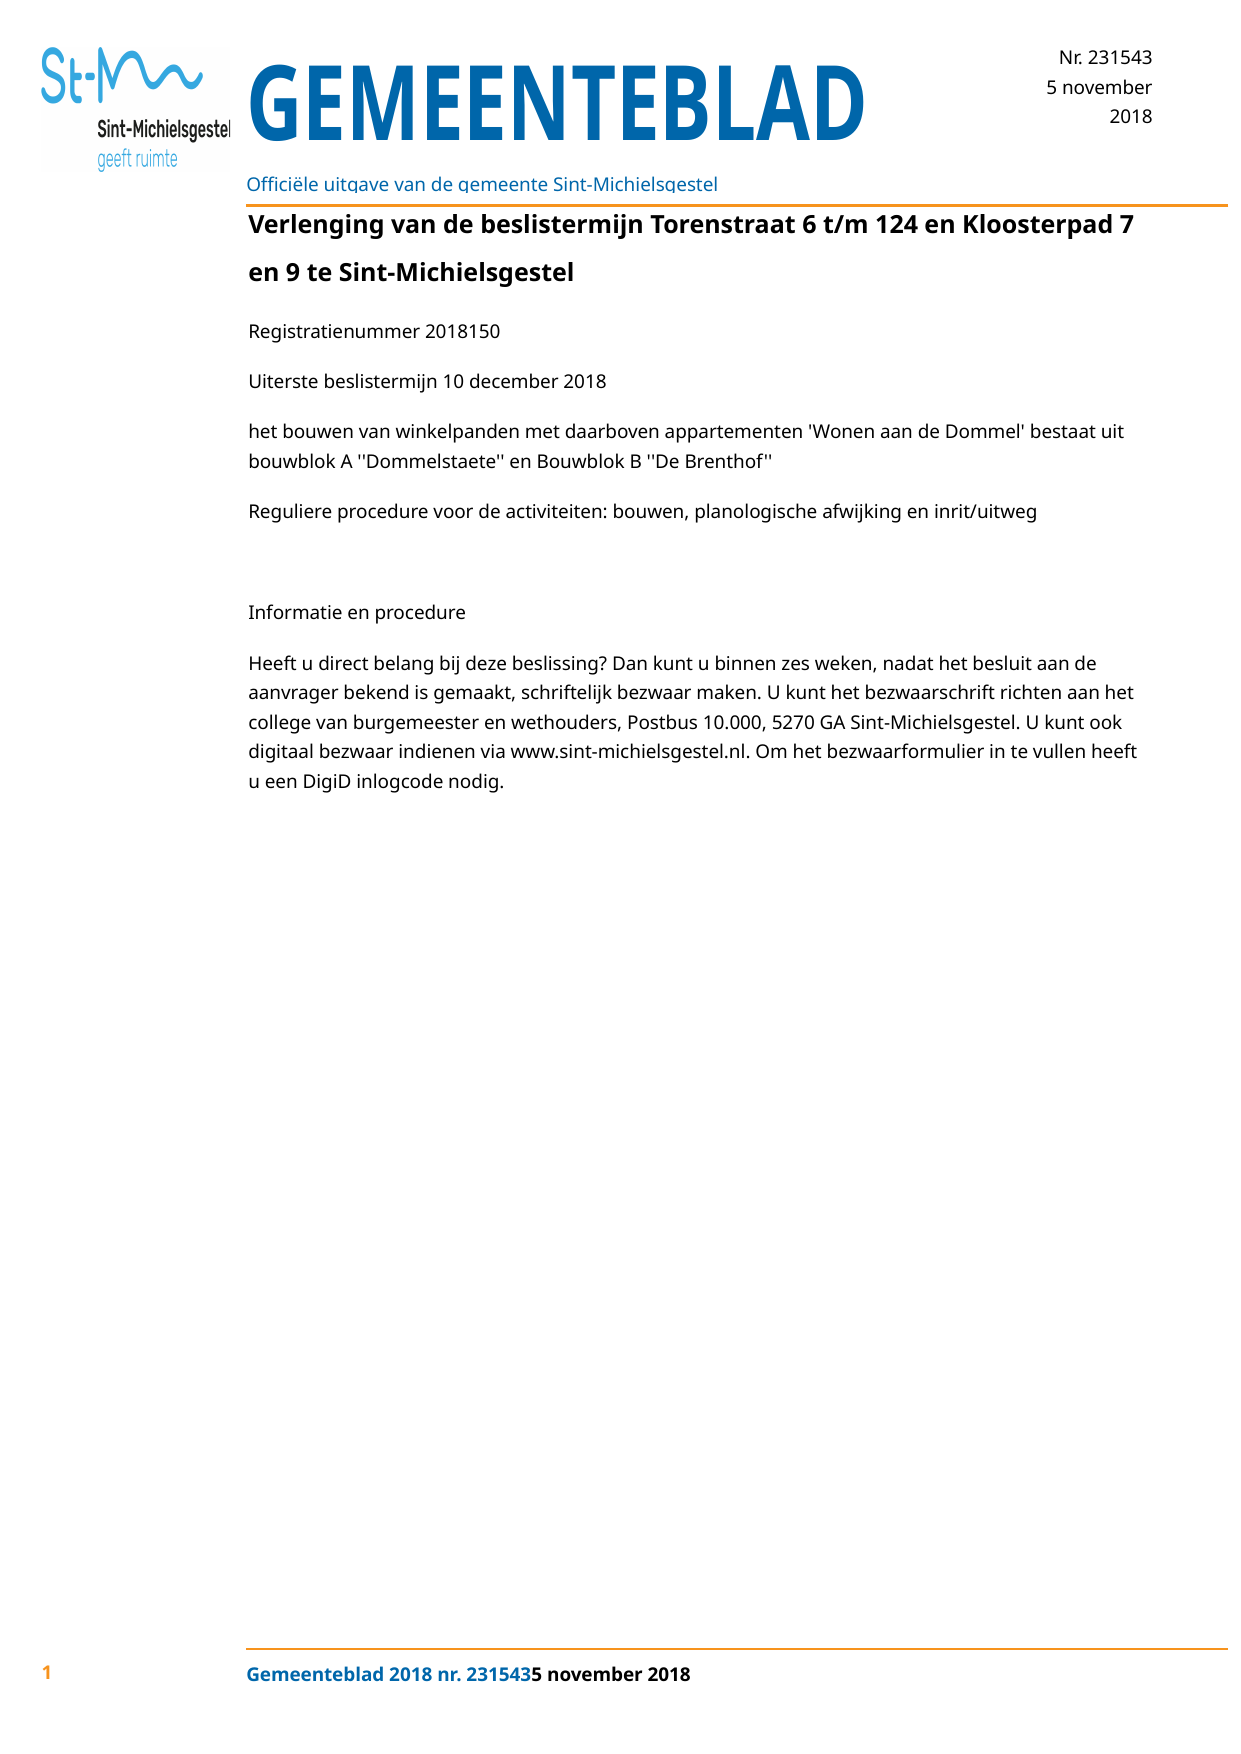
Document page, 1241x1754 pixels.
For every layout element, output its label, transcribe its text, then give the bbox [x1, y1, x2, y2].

text Registratienummer 2018150 [248, 318, 1152, 344]
text Reguliere procedure voor de activiteiten: bouwen, planologische afwijking en inrit/uitweg [248, 499, 1152, 524]
picture [41, 47, 231, 172]
text Informatie en procedure [248, 599, 1152, 625]
text Verlenging van de beslistermijn Torenstraat 6 t/m 124 en Kloosterpad 7 en 9 te Sint-Michielsgestel [248, 207, 1152, 288]
text Uiterste beslistermijn 10 december 2018 [248, 368, 1152, 394]
text het bouwen van winkelpanden met daarboven appartementen 'Wonen aan de Dommel' bestaat uit bouwblok A ''Dommelstaete'' en Bouwblok B ''De Brenthof'' [248, 419, 1152, 474]
text Heeft u direct belang bij deze beslissing? Dan kunt u binnen zes weken, nadat het besluit aan de aanvrager bekend is gemaakt, schriftelijk bezwaar maken. U kunt het bezwaarschrift richten aan het college van burgemeester en wethouders, Postbus 10.000, 5270 GA Sint-Michielsgestel. U kunt ook digitaal bezwaar indienen via www.sint-michielsgestel.nl. Om het bezwaarformulier in te vullen heeft u een DigiD inlogcode nodig. [248, 650, 1152, 794]
